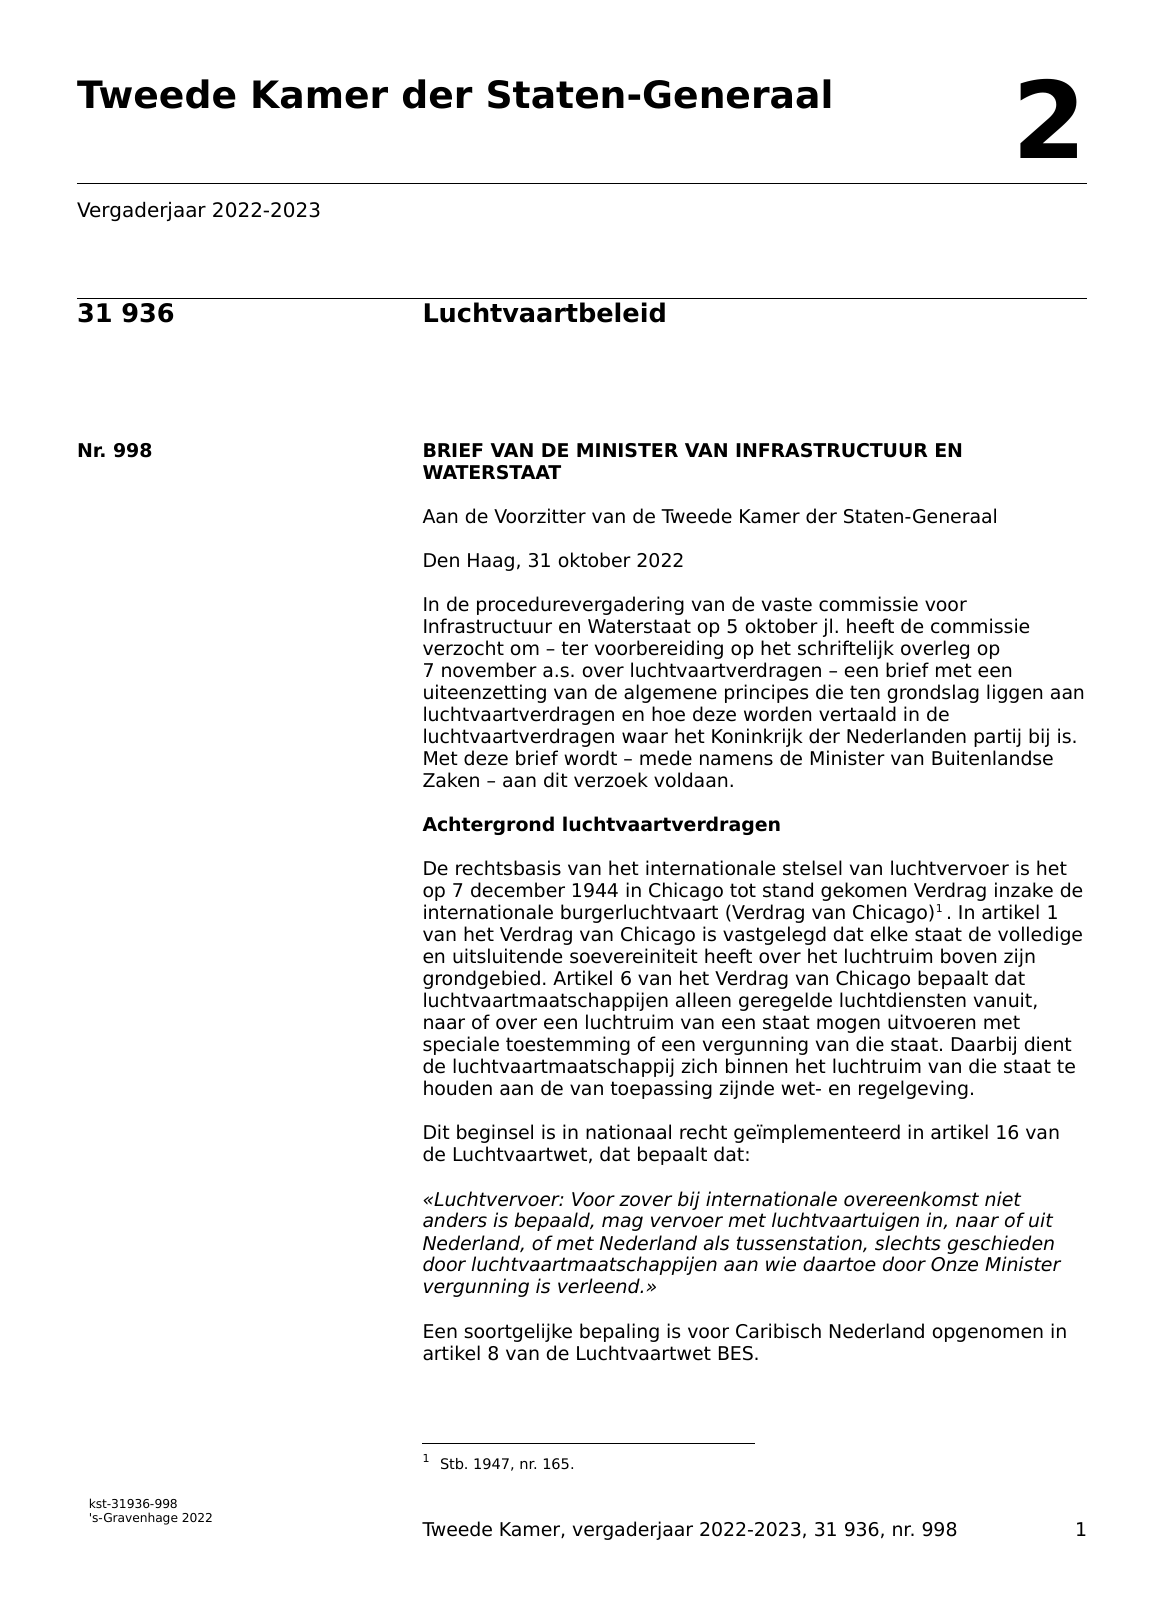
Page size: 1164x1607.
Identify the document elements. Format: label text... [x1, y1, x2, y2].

table_header 2 [886, 59, 1087, 183]
subtitle Achtergrond luchtvaartverdragen [422, 814, 1087, 836]
text 's-Gravenhage 2022 [88, 1511, 323, 1525]
text Aan de Voorzitter van de Tweede Kamer der Staten-Generaal [422, 506, 1087, 528]
text Den Haag, 31 oktober 2022 [422, 550, 1087, 572]
text Dit beginsel is in nationaal recht geïmplementeerd in artikel 16 van de Luchtvaartwet, dat bepaalt dat: [422, 1122, 1087, 1166]
table_cell Vergaderjaar 2022-2023 [77, 184, 1087, 298]
text In de procedurevergadering van de vaste commissie voor Infrastructuur en Waterstaat op 5 oktober jl. heeft de commissie verzocht om – ter voorbereiding op het schriftelijk overleg op 7 november a.s. over luchtvaartverdragen – een brief met een uiteenzetting van de algemene principes die ten grondslag liggen aan luchtvaartverdragen en hoe deze worden vertaald in de luchtvaartverdragen waar het Koninkrijk der Nederlanden partij bij is. Met deze brief wordt – mede namens de Minister van Buitenlandse Zaken – aan dit verzoek voldaan. [422, 594, 1087, 792]
table_header Tweede Kamer der Staten-Generaal [77, 59, 886, 183]
subtitle 31 936 Luchtvaartbeleid [77, 299, 1087, 329]
text «Luchtvervoer: Voor zover bij internationale overeenkomst niet anders is bepaald, mag vervoer met luchtvaartuigen in, naar of uit Nederland, of met Nederland als tussenstation, slechts geschieden door luchtvaartmaatschappijen aan wie daartoe door Onze Minister vergunning is verleend.» [422, 1188, 1087, 1298]
text kst-31936-998 [88, 1497, 323, 1511]
text Stb. 1947, nr. 165. [422, 1452, 1087, 1474]
text Een soortgelijke bepaling is voor Caribisch Nederland opgenomen in artikel 8 van de Luchtvaartwet BES. [422, 1321, 1087, 1364]
text De rechtsbasis van het internationale stelsel van luchtvervoer is het op 7 december 1944 in Chicago tot stand gekomen Verdrag inzake de internationale burgerluchtvaart (Verdrag van Chicago). In artikel 1 van het Verdrag van Chicago is vastgelegd dat elke staat de volledige en uitsluitende soevereiniteit heeft over het luchtruim boven zijn grondgebied. Artikel 6 van het Verdrag van Chicago bepaalt dat luchtvaartmaatschappijen alleen geregelde luchtdiensten vanuit, naar of over een luchtruim van een staat mogen uitvoeren met speciale toestemming of een vergunning van die staat. Daarbij dient de luchtvaartmaatschappij zich binnen het luchtruim van die staat te houden aan de van toepassing zijnde wet- en regelgeving. [422, 858, 1087, 1100]
subtitle Nr. 998 BRIEF VAN DE MINISTER VAN INFRASTRUCTUUR EN WATERSTAAT [77, 440, 1087, 484]
